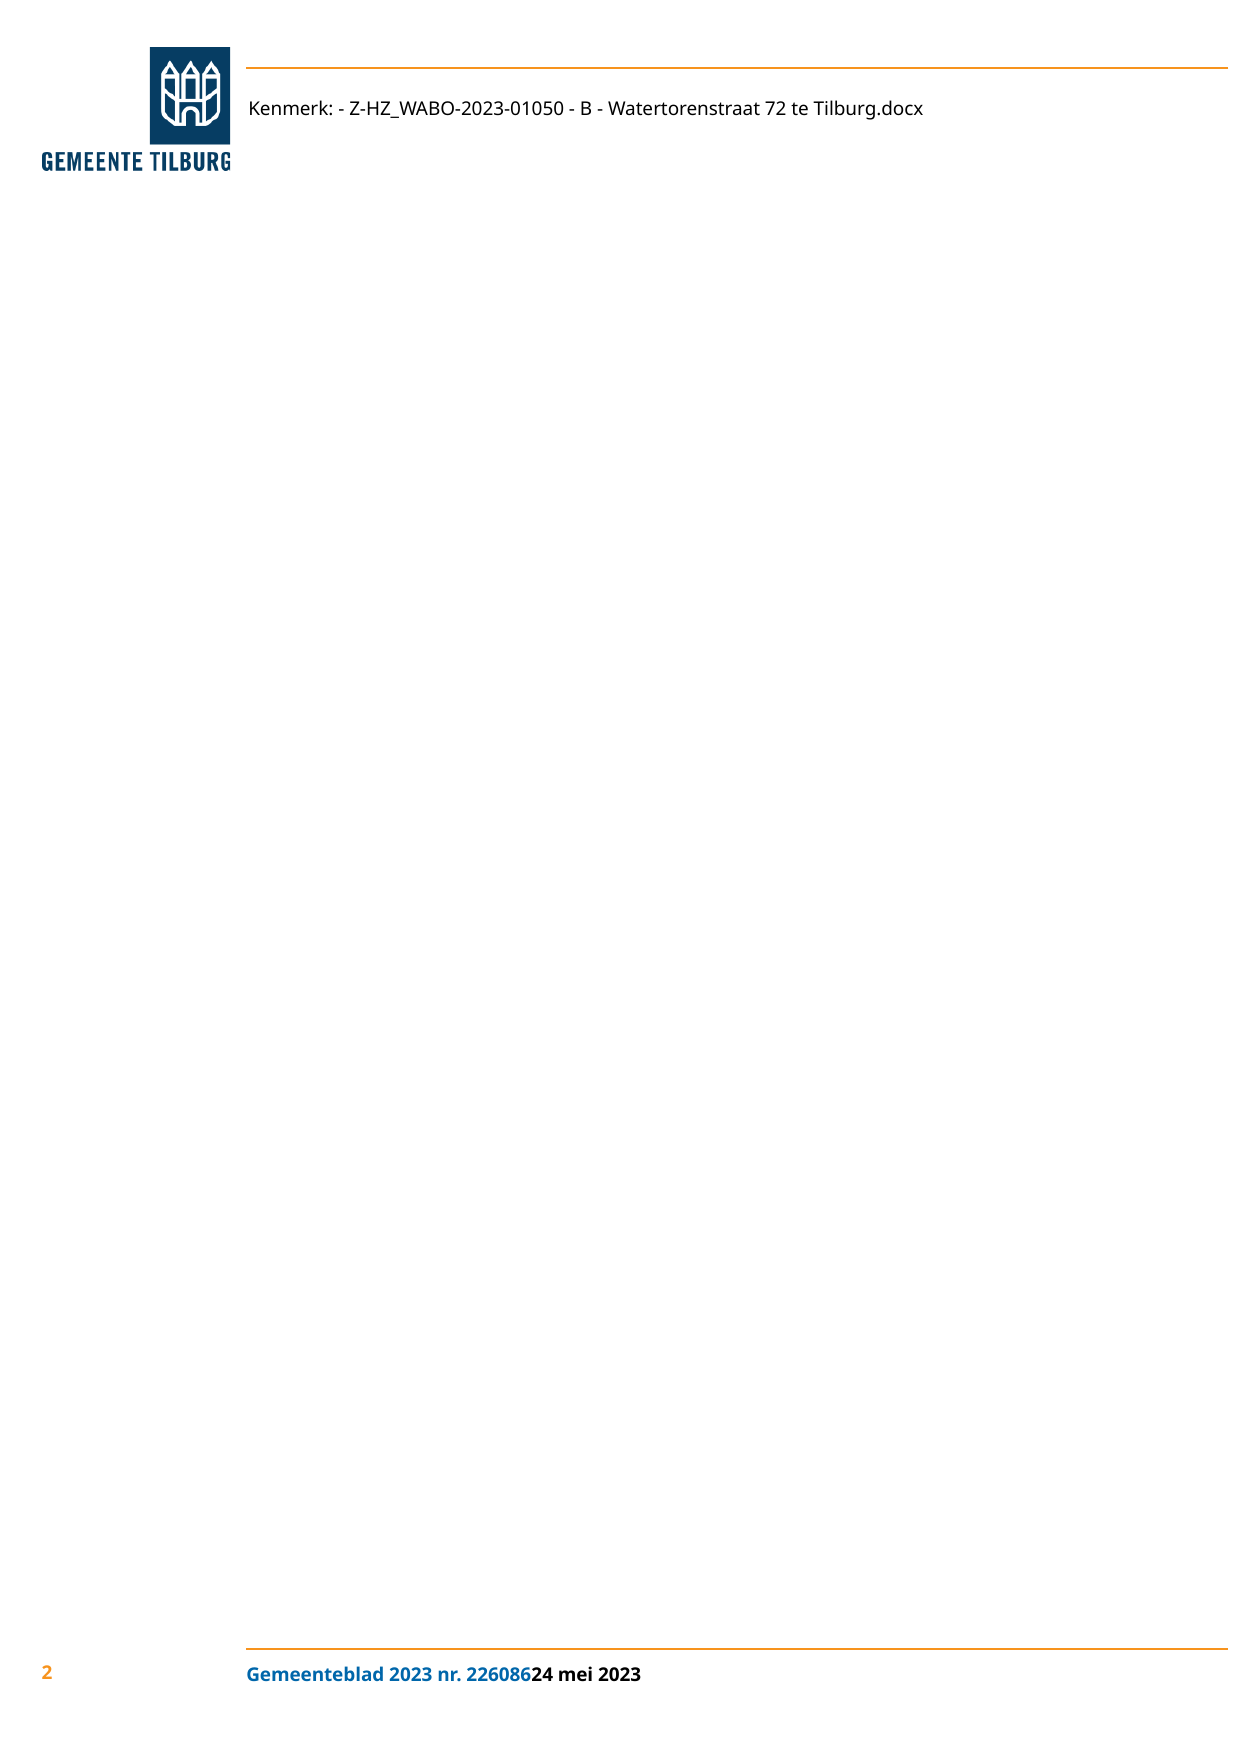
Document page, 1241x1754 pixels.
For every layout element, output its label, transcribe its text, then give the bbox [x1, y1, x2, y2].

text Kenmerk: - Z-HZ_WABO-2023-01050 - B - Watertorenstraat 72 te Tilburg.docx [248, 95, 1152, 121]
picture [41, 47, 231, 172]
